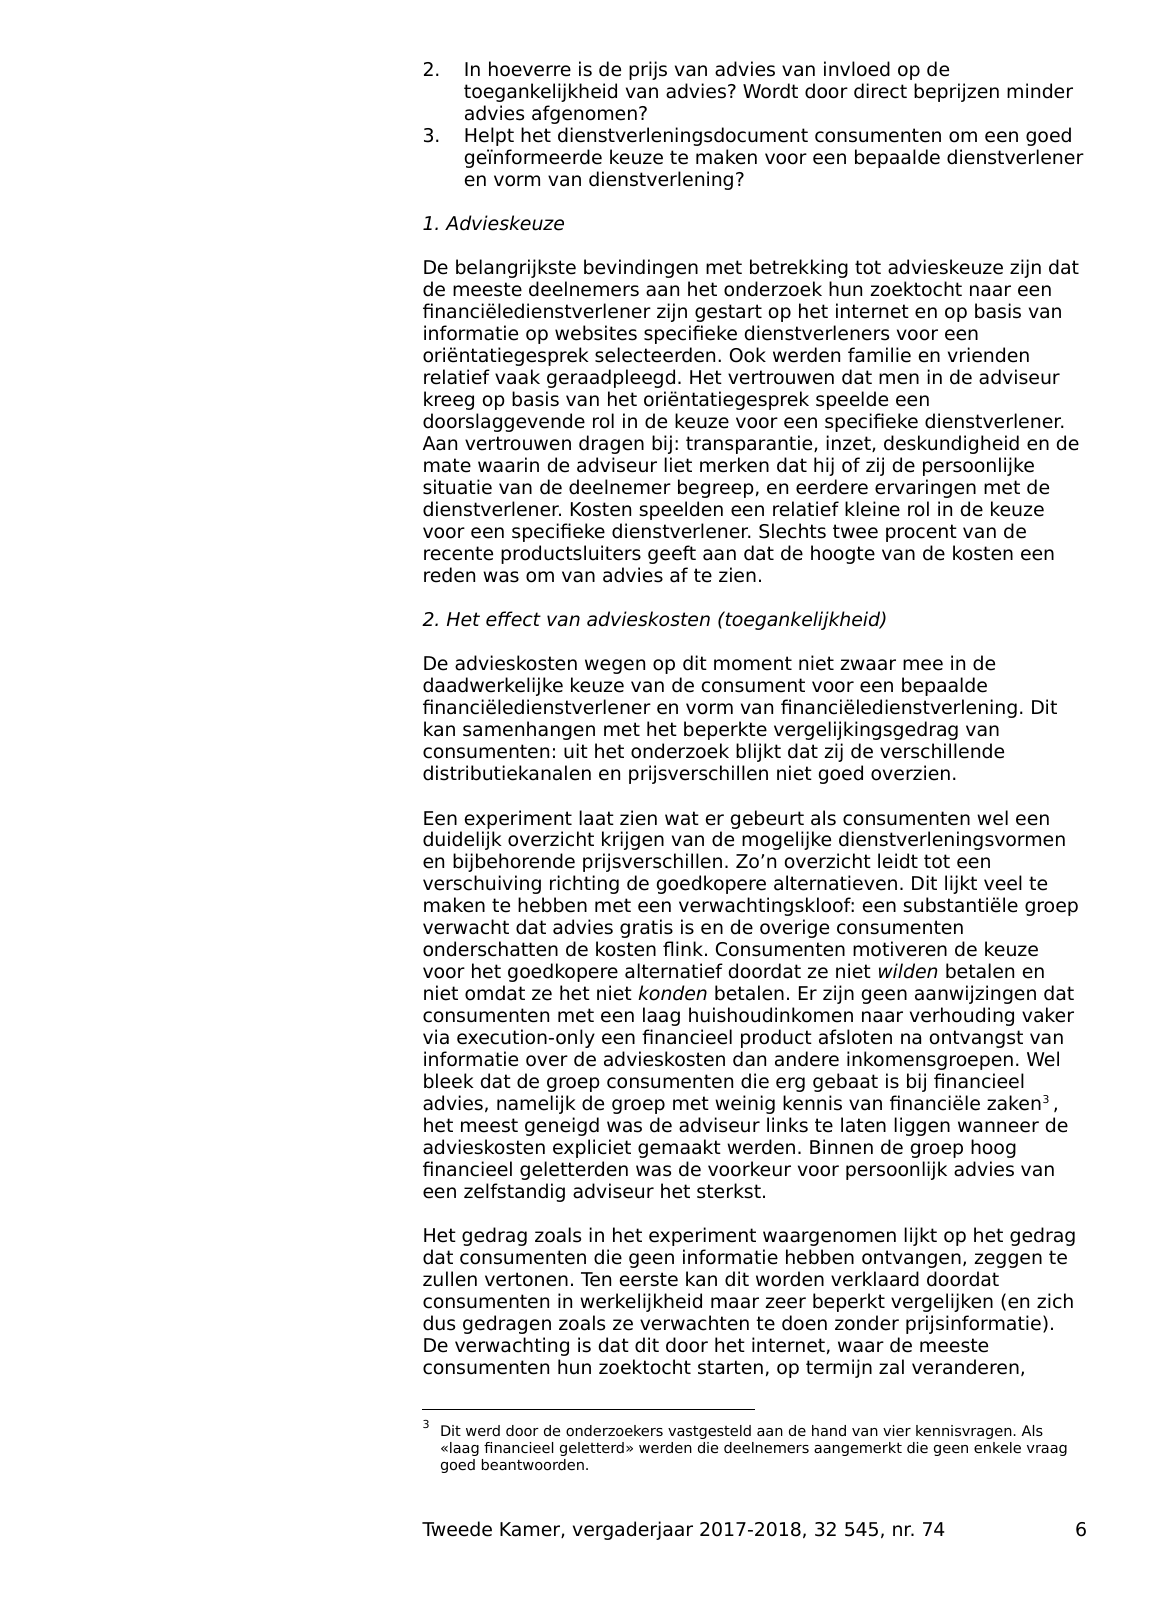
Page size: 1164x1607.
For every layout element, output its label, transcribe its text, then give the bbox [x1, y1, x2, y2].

subtitle 1. Advieskeuze [422, 213, 1087, 235]
text 3. Helpt het dienstverleningsdocument consumenten om een goed geïnformeerde keuze te maken voor een bepaalde dienstverlener en vorm van dienstverlening? [422, 125, 1087, 191]
text 2. In hoeverre is de prijs van advies van invloed op de toegankelijkheid van advies? Wordt door direct beprijzen minder advies afgenomen? [422, 59, 1087, 125]
text Het gedrag zoals in het experiment waargenomen lijkt op het gedrag dat consumenten die geen informatie hebben ontvangen, zeggen te zullen vertonen. Ten eerste kan dit worden verklaard doordat consumenten in werkelijkheid maar zeer beperkt vergelijken (en zich dus gedragen zoals ze verwachten te doen zonder prijsinformatie). De verwachting is dat dit door het internet, waar de meeste consumenten hun zoektocht starten, op termijn zal veranderen, [422, 1225, 1087, 1379]
text De belangrijkste bevindingen met betrekking tot advieskeuze zijn dat de meeste deelnemers aan het onderzoek hun zoektocht naar een financiëledienstverlener zijn gestart op het internet en op basis van informatie op websites specifieke dienstverleners voor een oriëntatiegesprek selecteerden. Ook werden familie en vrienden relatief vaak geraadpleegd. Het vertrouwen dat men in de adviseur kreeg op basis van het oriëntatiegesprek speelde een doorslaggevende rol in de keuze voor een specifieke dienstverlener. Aan vertrouwen dragen bij: transparantie, inzet, deskundigheid en de mate waarin de adviseur liet merken dat hij of zij de persoonlijke situatie van de deelnemer begreep, en eerdere ervaringen met de dienstverlener. Kosten speelden een relatief kleine rol in de keuze voor een specifieke dienstverlener. Slechts twee procent van de recente productsluiters geeft aan dat de hoogte van de kosten een reden was om van advies af te zien. [422, 257, 1087, 587]
text Een experiment laat zien wat er gebeurt als consumenten wel een duidelijk overzicht krijgen van de mogelijke dienstverleningsvormen en bijbehorende prijsverschillen. Zo’n overzicht leidt tot een verschuiving richting de goedkopere alternatieven. Dit lijkt veel te maken te hebben met een verwachtingskloof: een substantiële groep verwacht dat advies gratis is en de overige consumenten onderschatten de kosten flink. Consumenten motiveren de keuze voor het goedkopere alternatief doordat ze niet wilden betalen en niet omdat ze het niet konden betalen. Er zijn geen aanwijzingen dat consumenten met een laag huishoudinkomen naar verhouding vaker via execution-only een financieel product afsloten na ontvangst van informatie over de advieskosten dan andere inkomensgroepen. Wel bleek dat de groep consumenten die erg gebaat is bij financieel advies, namelijk de groep met weinig kennis van financiële zaken, het meest geneigd was de adviseur links te laten liggen wanneer de advieskosten expliciet gemaakt werden. Binnen de groep hoog financieel geletterden was de voorkeur voor persoonlijk advies van een zelfstandig adviseur het sterkst. [422, 807, 1087, 1203]
text Dit werd door de onderzoekers vastgesteld aan de hand van vier kennisvragen. Als «laag financieel geletterd» werden die deelnemers aangemerkt die geen enkele vraag goed beantwoorden. [422, 1418, 1087, 1474]
subtitle 2. Het effect van advieskosten (toegankelijkheid) [422, 609, 1087, 631]
text De advieskosten wegen op dit moment niet zwaar mee in de daadwerkelijke keuze van de consument voor een bepaalde financiëledienstverlener en vorm van financiëledienstverlening. Dit kan samenhangen met het beperkte vergelijkingsgedrag van consumenten: uit het onderzoek blijkt dat zij de verschillende distributiekanalen en prijsverschillen niet goed overzien. [422, 653, 1087, 785]
